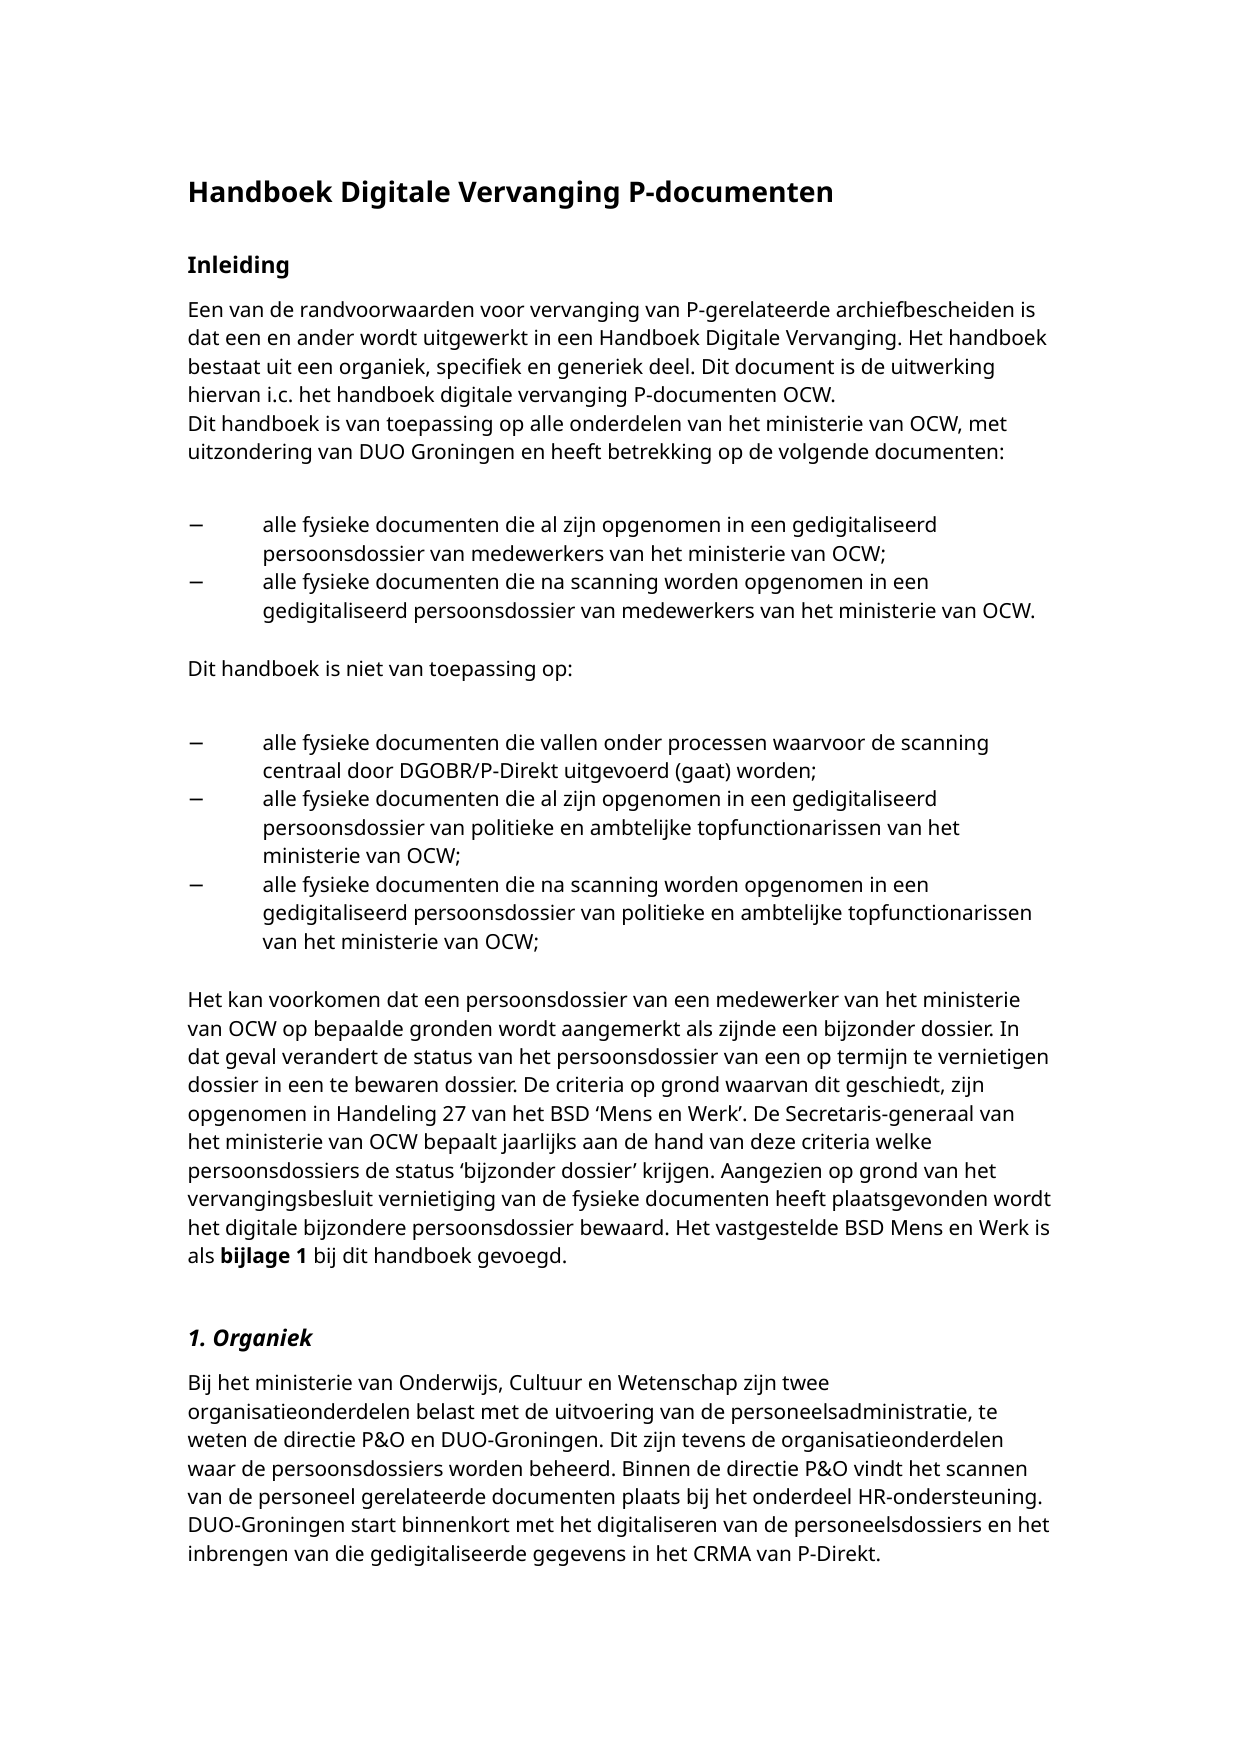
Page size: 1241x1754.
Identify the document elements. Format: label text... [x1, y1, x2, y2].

subtitle 1. Organiek [187, 1322, 1053, 1353]
list alle fysieke documenten die vallen onder processen waarvoor de scanning centraal door DGOBR/P-Direkt uitgevoerd (gaat) worden; [187, 728, 1053, 784]
subtitle Handboek Digitale Vervanging P-documenten [187, 172, 1053, 211]
text Dit handboek is van toepassing op alle onderdelen van het ministerie van OCW, met uitzondering van DUO Groningen en heeft betrekking op de volgende documenten: [187, 409, 1053, 466]
text Dit handboek is niet van toepassing op: [187, 654, 1053, 683]
text Bij het ministerie van Onderwijs, Cultuur en Wetenschap zijn twee organisatieonderdelen belast met de uitvoering van de personeelsadministratie, te weten de directie P&O en DUO-Groningen. Dit zijn tevens de organisatieonderdelen waar de persoonsdossiers worden beheerd. Binnen de directie P&O vindt het scannen van de personeel gerelateerde documenten plaats bij het onderdeel HR-ondersteuning. DUO-Groningen start binnenkort met het digitaliseren van de personeelsdossiers en het inbrengen van die gedigitaliseerde gegevens in het CRMA van P-Direkt. [187, 1368, 1053, 1567]
list alle fysieke documenten die al zijn opgenomen in een gedigitaliseerd persoonsdossier van politieke en ambtelijke topfunctionarissen van het ministerie van OCW; [187, 784, 1053, 870]
text Een van de randvoorwaarden voor vervanging van P-gerelateerde archiefbescheiden is dat een en ander wordt uitgewerkt in een Handboek Digitale Vervanging. Het handboek bestaat uit een organiek, specifiek en generiek deel. Dit document is de uitwerking hiervan i.c. het handboek digitale vervanging P-documenten OCW. [187, 295, 1053, 409]
subtitle Inleiding [187, 249, 1053, 280]
list alle fysieke documenten die al zijn opgenomen in een gedigitaliseerd persoonsdossier van medewerkers van het ministerie van OCW; [187, 511, 1053, 567]
list alle fysieke documenten die na scanning worden opgenomen in een gedigitaliseerd persoonsdossier van medewerkers van het ministerie van OCW. [187, 567, 1053, 624]
text Het kan voorkomen dat een persoonsdossier van een medewerker van het ministerie van OCW op bepaalde gronden wordt aangemerkt als zijnde een bijzonder dossier. In dat geval verandert de status van het persoonsdossier van een op termijn te vernietigen dossier in een te bewaren dossier. De criteria op grond waarvan dit geschiedt, zijn opgenomen in Handeling 27 van het BSD ‘Mens en Werk’. De Secretaris-generaal van het ministerie van OCW bepaalt jaarlijks aan de hand van deze criteria welke persoonsdossiers de status ‘bijzonder dossier’ krijgen. Aangezien op grond van het vervangingsbesluit vernietiging van de fysieke documenten heeft plaatsgevonden wordt het digitale bijzondere persoonsdossier bewaard. Het vastgestelde BSD Mens en Werk is als bijlage 1 bij dit handboek gevoegd. [187, 985, 1053, 1269]
list alle fysieke documenten die na scanning worden opgenomen in een gedigitaliseerd persoonsdossier van politieke en ambtelijke topfunctionarissen van het ministerie van OCW; [187, 870, 1053, 955]
